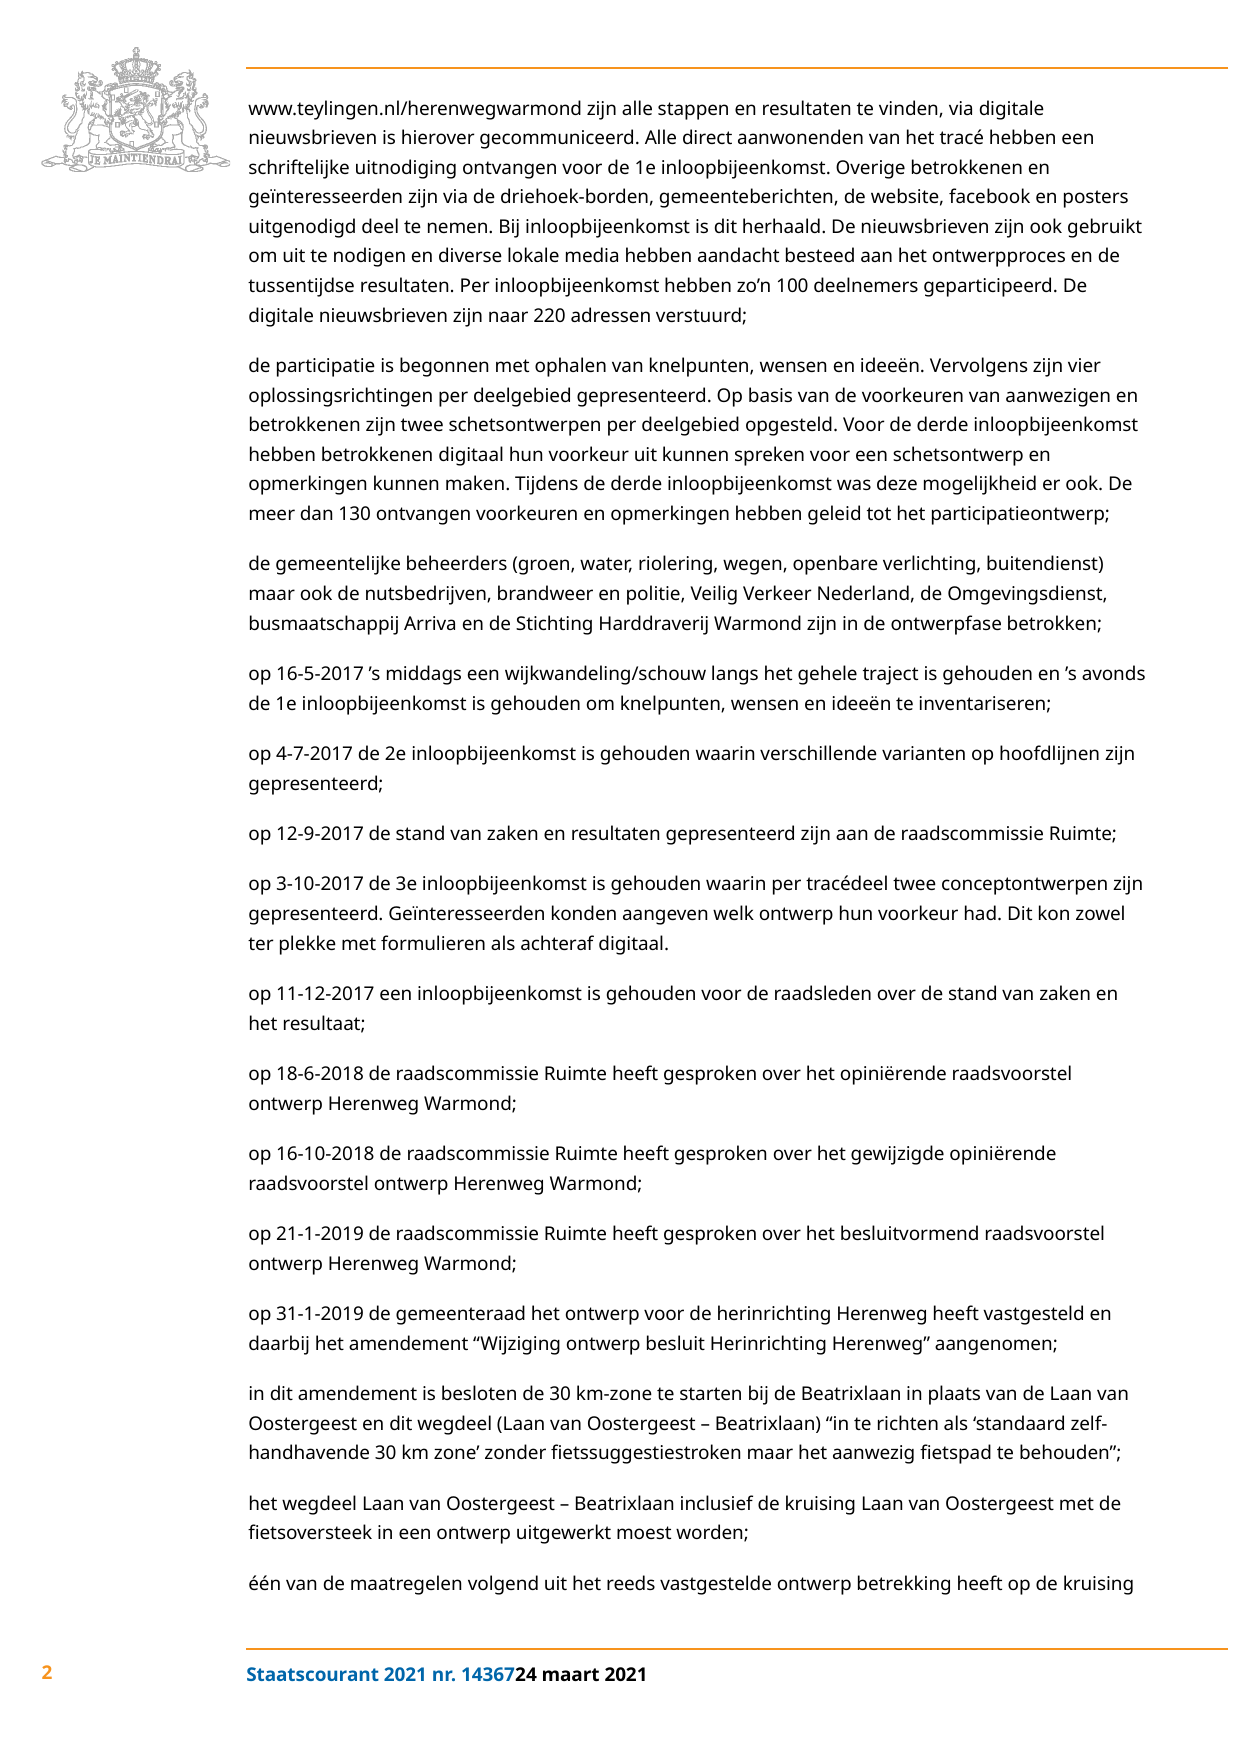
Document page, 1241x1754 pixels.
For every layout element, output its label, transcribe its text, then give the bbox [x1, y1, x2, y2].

text op 11-12-2017 een inloopbijeenkomst is gehouden voor de raadsleden over de stand van zaken en het resultaat; [248, 980, 1152, 1036]
text één van de maatregelen volgend uit het reeds vastgestelde ontwerp betrekking heeft op de kruising [248, 1570, 1152, 1596]
text het wegdeel Laan van Oostergeest – Beatrixlaan inclusief de kruising Laan van Oostergeest met de fietsoversteek in een ontwerp uitgewerkt moest worden; [248, 1490, 1152, 1545]
picture [41, 47, 231, 172]
text de gemeentelijke beheerders (groen, water, riolering, wegen, openbare verlichting, buitendienst) maar ook de nutsbedrijven, brandweer en politie, Veilig Verkeer Nederland, de Omgevingsdienst, busmaatschappij Arriva en de Stichting Harddraverij Warmond zijn in de ontwerpfase betrokken; [248, 551, 1152, 636]
text de participatie is begonnen met ophalen van knelpunten, wensen en ideeën. Vervolgens zijn vier oplossingsrichtingen per deelgebied gepresenteerd. Op basis van de voorkeuren van aanwezigen en betrokkenen zijn twee schetsontwerpen per deelgebied opgesteld. Voor de derde inloopbijeenkomst hebben betrokkenen digitaal hun voorkeur uit kunnen spreken voor een schetsontwerp en opmerkingen kunnen maken. Tijdens de derde inloopbijeenkomst was deze mogelijkheid er ook. De meer dan 130 ontvangen voorkeuren en opmerkingen hebben geleid tot het participatieontwerp; [248, 352, 1152, 526]
text op 3-10-2017 de 3e inloopbijeenkomst is gehouden waarin per tracédeel twee conceptontwerpen zijn gepresenteerd. Geïnteresseerden konden aangeven welk ontwerp hun voorkeur had. Dit kon zowel ter plekke met formulieren als achteraf digitaal. [248, 871, 1152, 956]
text op 21-1-2019 de raadscommissie Ruimte heeft gesproken over het besluitvormend raadsvoorstel ontwerp Herenweg Warmond; [248, 1220, 1152, 1276]
text op 16-5-2017 ’s middags een wijkwandeling/schouw langs het gehele traject is gehouden en ’s avonds de 1e inloopbijeenkomst is gehouden om knelpunten, wensen en ideeën te inventariseren; [248, 660, 1152, 716]
text op 18-6-2018 de raadscommissie Ruimte heeft gesproken over het opiniërende raadsvoorstel ontwerp Herenweg Warmond; [248, 1060, 1152, 1116]
text op 12-9-2017 de stand van zaken en resultaten gepresenteerd zijn aan de raadscommissie Ruimte; [248, 820, 1152, 846]
text www.teylingen.nl/herenwegwarmond zijn alle stappen en resultaten te vinden, via digitale nieuwsbrieven is hierover gecommuniceerd. Alle direct aanwonenden van het tracé hebben een schriftelijke uitnodiging ontvangen voor de 1e inloopbijeenkomst. Overige betrokkenen en geïnteresseerden zijn via de driehoek-borden, gemeenteberichten, de website, facebook en posters uitgenodigd deel te nemen. Bij inloopbijeenkomst is dit herhaald. De nieuwsbrieven zijn ook gebruikt om uit te nodigen en diverse lokale media hebben aandacht besteed aan het ontwerpproces en de tussentijdse resultaten. Per inloopbijeenkomst hebben zo’n 100 deelnemers geparticipeerd. De digitale nieuwsbrieven zijn naar 220 adressen verstuurd; [248, 95, 1152, 328]
text op 16-10-2018 de raadscommissie Ruimte heeft gesproken over het gewijzigde opiniërende raadsvoorstel ontwerp Herenweg Warmond; [248, 1140, 1152, 1196]
text op 4-7-2017 de 2e inloopbijeenkomst is gehouden waarin verschillende varianten op hoofdlijnen zijn gepresenteerd; [248, 740, 1152, 796]
text op 31-1-2019 de gemeenteraad het ontwerp voor de herinrichting Herenweg heeft vastgesteld en daarbij het amendement “Wijziging ontwerp besluit Herinrichting Herenweg” aangenomen; [248, 1300, 1152, 1356]
text in dit amendement is besloten de 30 km-zone te starten bij de Beatrixlaan in plaats van de Laan van Oostergeest en dit wegdeel (Laan van Oostergeest – Beatrixlaan) “in te richten als ‘standaard zelf- handhavende 30 km zone’ zonder fietssuggestiestroken maar het aanwezig fietspad te behouden”; [248, 1380, 1152, 1465]
